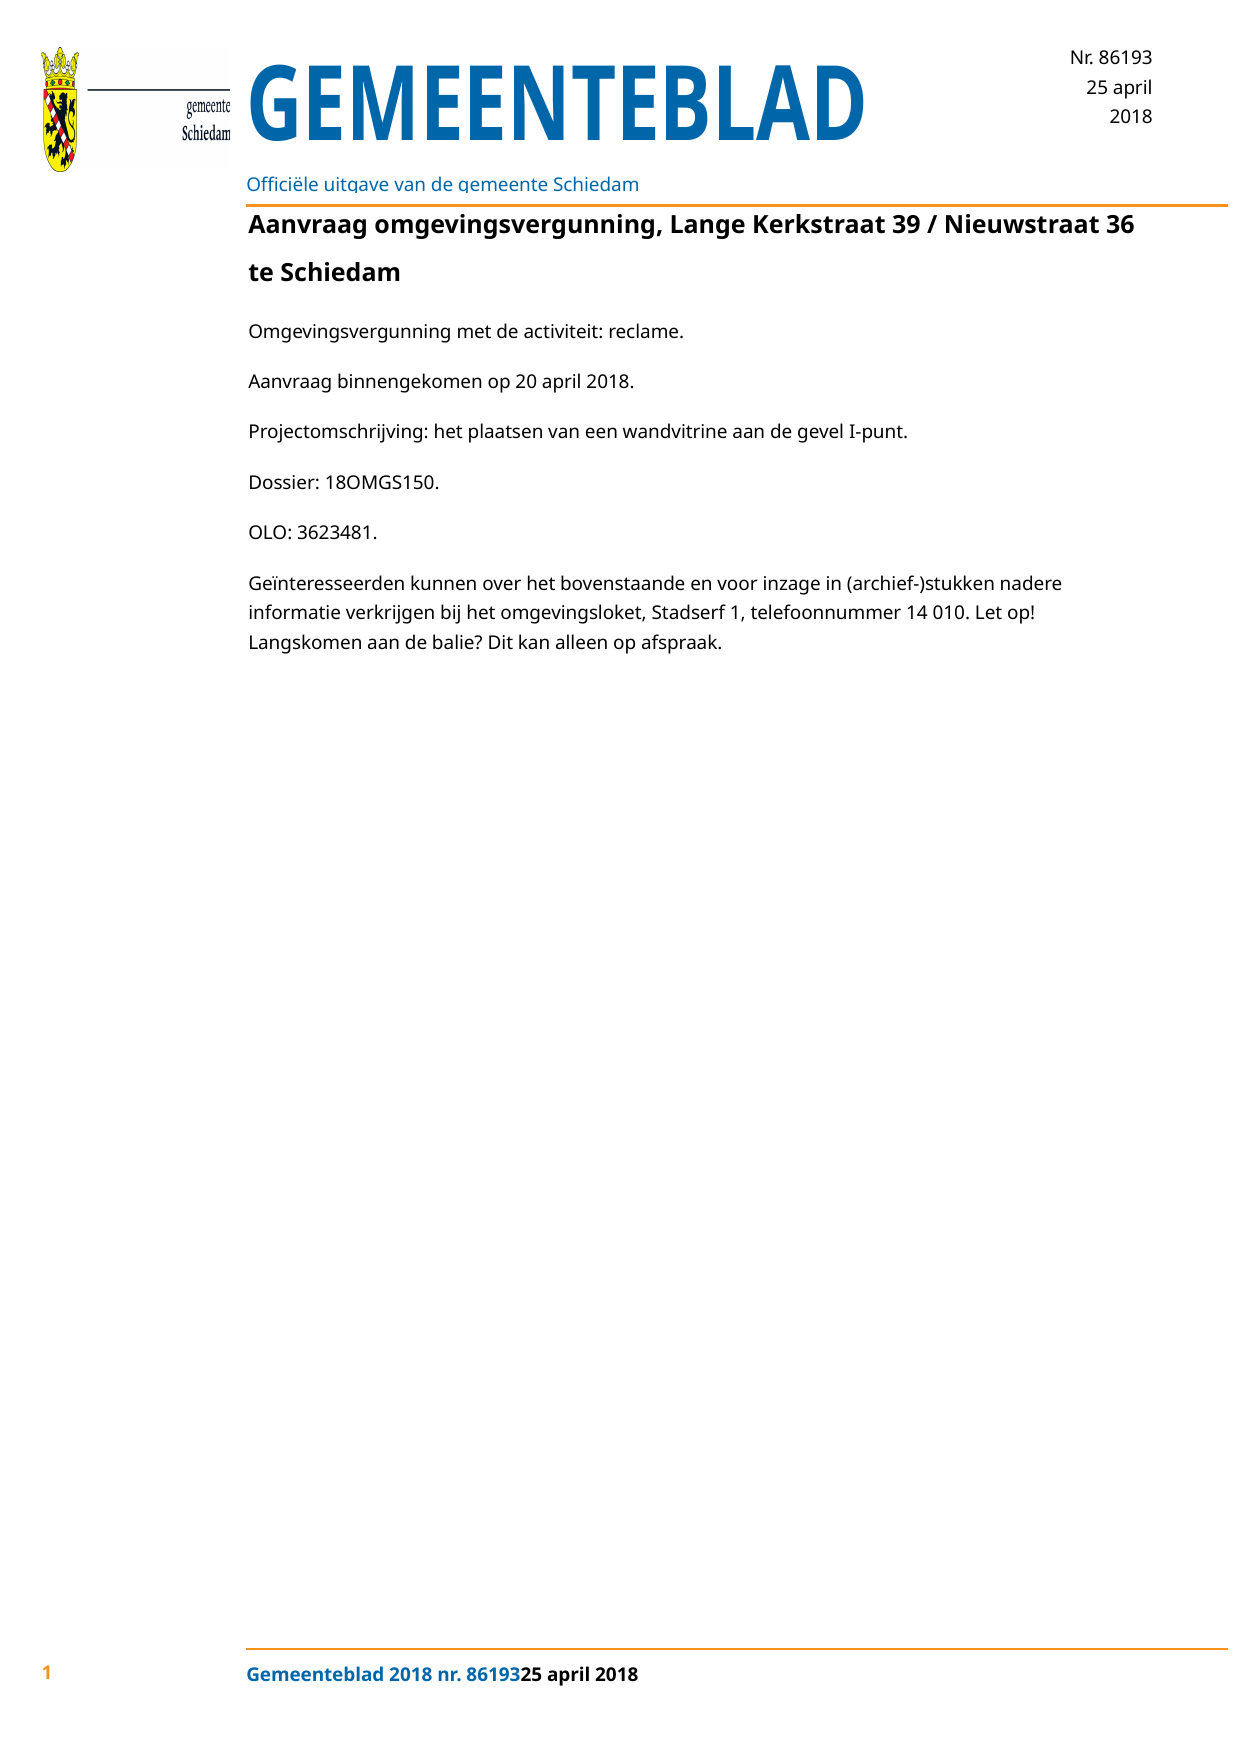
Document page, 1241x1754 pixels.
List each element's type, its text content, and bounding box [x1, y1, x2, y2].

text Omgevingsvergunning met de activiteit: reclame. [248, 318, 1152, 344]
text Dossier: 18OMGS150. [248, 469, 1152, 495]
text Aanvraag binnengekomen op 20 april 2018. [248, 368, 1152, 394]
picture [41, 47, 231, 172]
text Aanvraag omgevingsvergunning, Lange Kerkstraat 39 / Nieuwstraat 36 te Schiedam [248, 207, 1152, 288]
text OLO: 3623481. [248, 519, 1152, 545]
text Geïnteresseerden kunnen over het bovenstaande en voor inzage in (archief-)stukken nadere informatie verkrijgen bij het omgevingsloket, Stadserf 1, telefoonnummer 14 010. Let op! Langskomen aan de balie? Dit kan alleen op afspraak. [248, 570, 1152, 655]
text Projectomschrijving: het plaatsen van een wandvitrine aan de gevel I-punt. [248, 419, 1152, 444]
